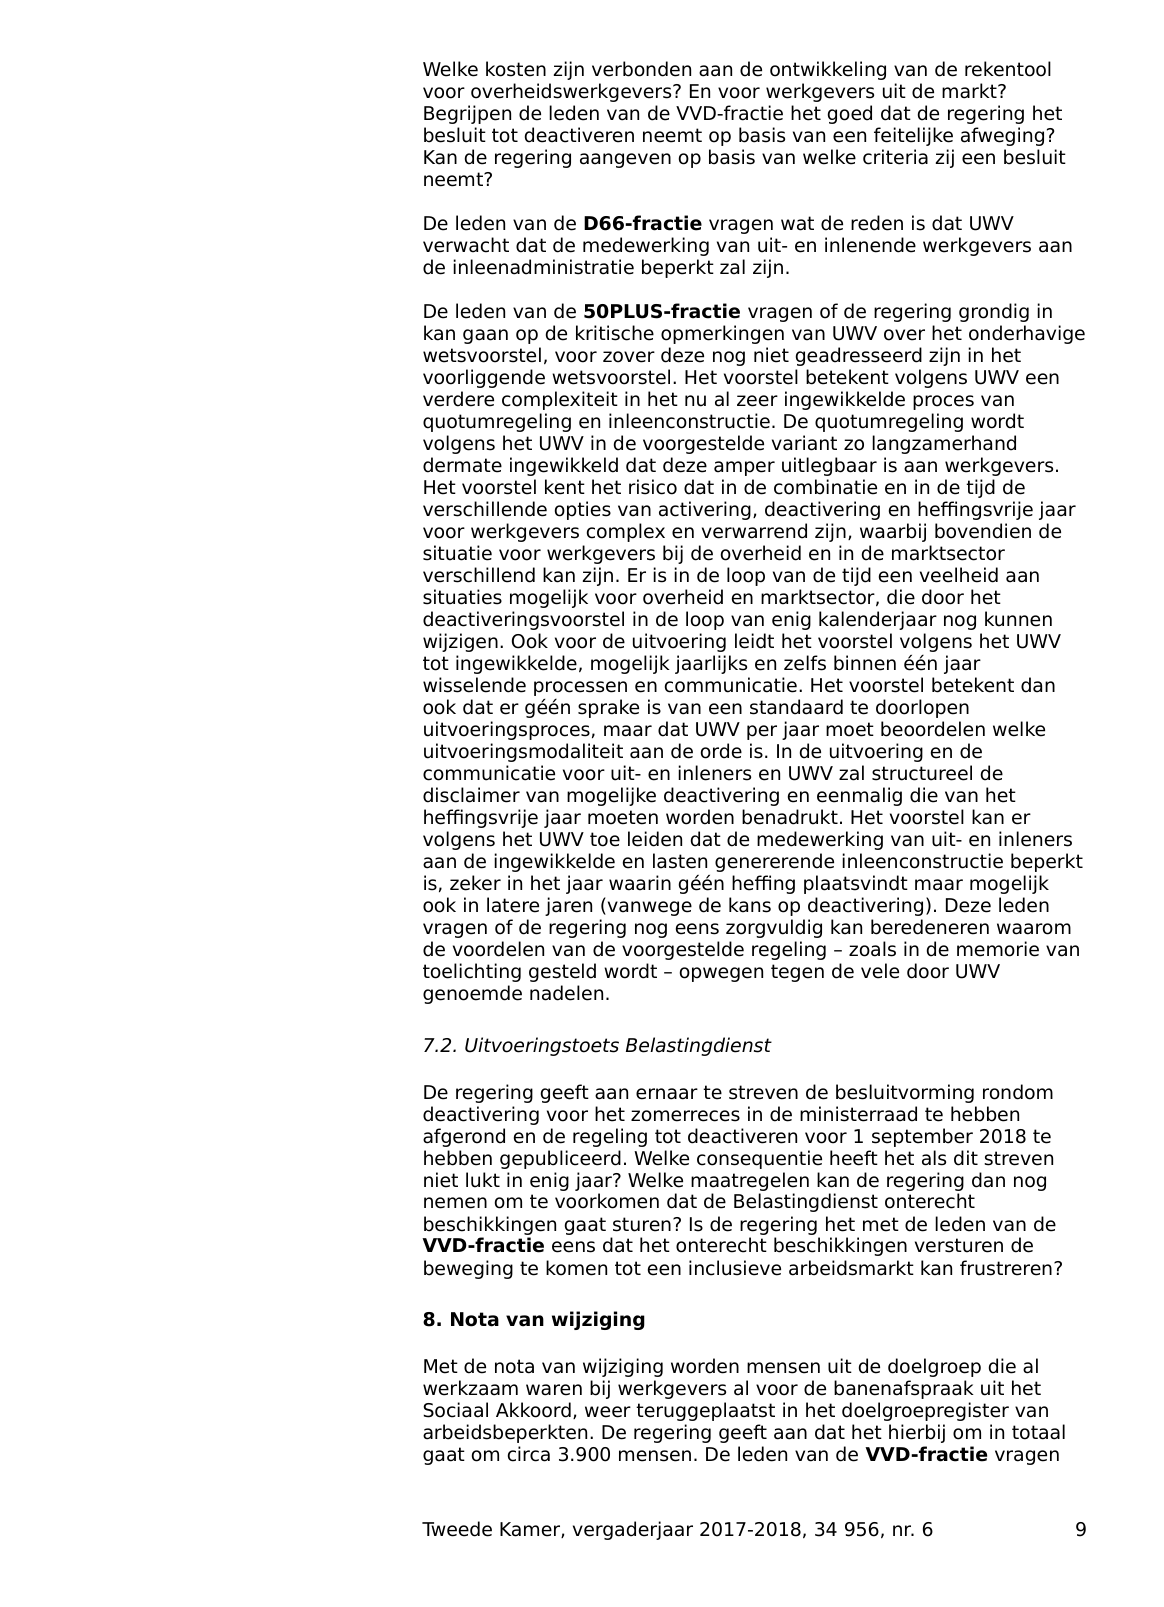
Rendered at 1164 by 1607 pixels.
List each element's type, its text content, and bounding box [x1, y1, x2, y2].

text Met de nota van wijziging worden mensen uit de doelgroep die al werkzaam waren bij werkgevers al voor de banenafspraak uit het Sociaal Akkoord, weer teruggeplaatst in het doelgroepregister van arbeidsbeperkten. De regering geeft aan dat het hierbij om in totaal gaat om circa 3.900 mensen. De leden van de VVD-fractie vragen [422, 1356, 1087, 1466]
text De leden van de 50PLUS-fractie vragen of de regering grondig in kan gaan op de kritische opmerkingen van UWV over het onderhavige wetsvoorstel, voor zover deze nog niet geadresseerd zijn in het voorliggende wetsvoorstel. Het voorstel betekent volgens UWV een verdere complexiteit in het nu al zeer ingewikkelde proces van quotumregeling en inleenconstructie. De quotumregeling wordt volgens het UWV in de voorgestelde variant zo langzamerhand dermate ingewikkeld dat deze amper uitlegbaar is aan werkgevers. Het voorstel kent het risico dat in de combinatie en in de tijd de verschillende opties van activering, deactivering en heffingsvrije jaar voor werkgevers complex en verwarrend zijn, waarbij bovendien de situatie voor werkgevers bij de overheid en in de marktsector verschillend kan zijn. Er is in de loop van de tijd een veelheid aan situaties mogelijk voor overheid en marktsector, die door het deactiveringsvoorstel in de loop van enig kalenderjaar nog kunnen wijzigen. Ook voor de uitvoering leidt het voorstel volgens het UWV tot ingewikkelde, mogelijk jaarlijks en zelfs binnen één jaar wisselende processen en communicatie. Het voorstel betekent dan ook dat er géén sprake is van een standaard te doorlopen uitvoeringsproces, maar dat UWV per jaar moet beoordelen welke uitvoeringsmodaliteit aan de orde is. In de uitvoering en de communicatie voor uit- en inleners en UWV zal structureel de disclaimer van mogelijke deactivering en eenmalig die van het heffingsvrije jaar moeten worden benadrukt. Het voorstel kan er volgens het UWV toe leiden dat de medewerking van uit- en inleners aan de ingewikkelde en lasten genererende inleenconstructie beperkt is, zeker in het jaar waarin géén heffing plaatsvindt maar mogelijk ook in latere jaren (vanwege de kans op deactivering). Deze leden vragen of de regering nog eens zorgvuldig kan beredeneren waarom de voordelen van de voorgestelde regeling – zoals in de memorie van toelichting gesteld wordt – opwegen tegen de vele door UWV genoemde nadelen. [422, 301, 1087, 1004]
subtitle 7.2. Uitvoeringstoets Belastingdienst [422, 1034, 1087, 1057]
text De leden van de D66-fractie vragen wat de reden is dat UWV verwacht dat de medewerking van uit- en inlenende werkgevers aan de inleenadministratie beperkt zal zijn. [422, 213, 1087, 279]
text De regering geeft aan ernaar te streven de besluitvorming rondom deactivering voor het zomerreces in de ministerraad te hebben afgerond en de regeling tot deactiveren voor 1 september 2018 te hebben gepubliceerd. Welke consequentie heeft het als dit streven niet lukt in enig jaar? Welke maatregelen kan de regering dan nog nemen om te voorkomen dat de Belastingdienst onterecht beschikkingen gaat sturen? Is de regering het met de leden van de VVD-fractie eens dat het onterecht beschikkingen versturen de beweging te komen tot een inclusieve arbeidsmarkt kan frustreren? [422, 1082, 1087, 1279]
text Welke kosten zijn verbonden aan de ontwikkeling van de rekentool voor overheidswerkgevers? En voor werkgevers uit de markt? Begrijpen de leden van de VVD-fractie het goed dat de regering het besluit tot deactiveren neemt op basis van een feitelijke afweging? Kan de regering aangeven op basis van welke criteria zij een besluit neemt? [422, 59, 1087, 191]
subtitle 8. Nota van wijziging [422, 1309, 1087, 1331]
